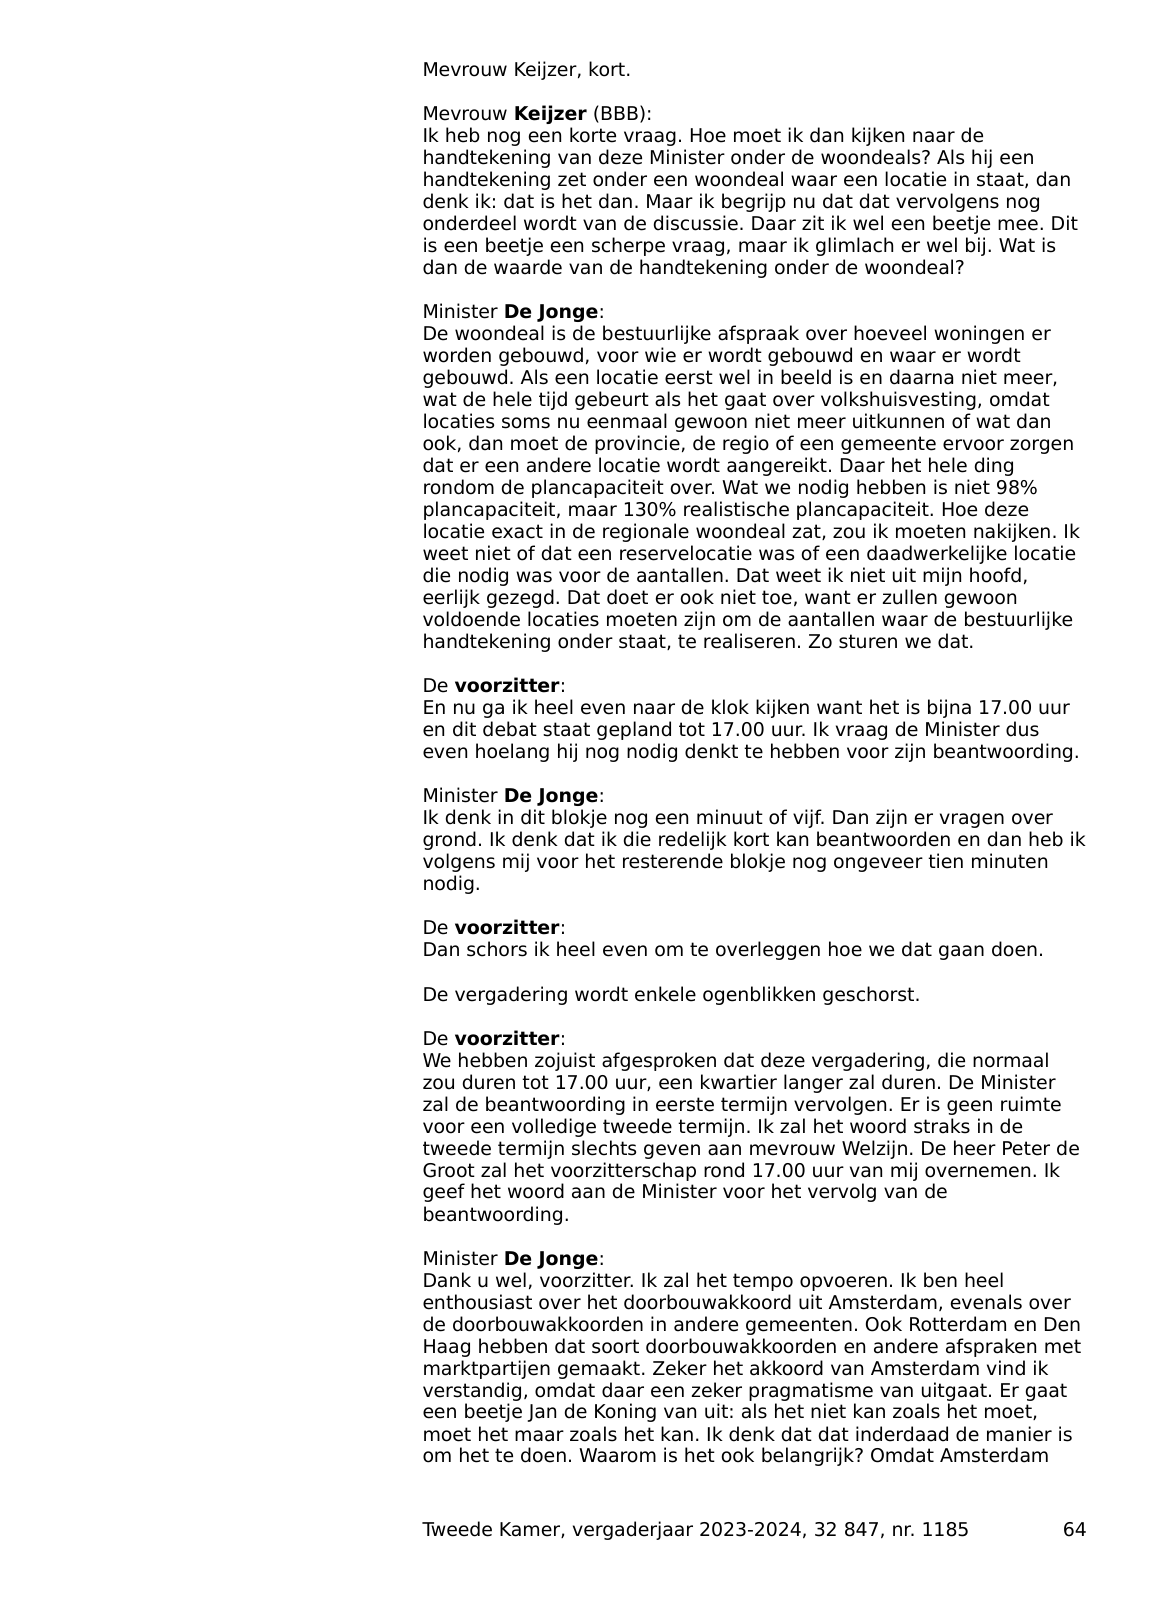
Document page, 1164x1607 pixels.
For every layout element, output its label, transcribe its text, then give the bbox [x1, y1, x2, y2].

text Mevrouw Keijzer, kort. [422, 59, 1087, 81]
text We hebben zojuist afgesproken dat deze vergadering, die normaal zou duren tot 17.00 uur, een kwartier langer zal duren. De Minister zal de beantwoording in eerste termijn vervolgen. Er is geen ruimte voor een volledige tweede termijn. Ik zal het woord straks in de tweede termijn slechts geven aan mevrouw Welzijn. De heer Peter de Groot zal het voorzitterschap rond 17.00 uur van mij overnemen. Ik geef het woord aan de Minister voor het vervolg van de beantwoording. [422, 1049, 1087, 1225]
text Ik heb nog een korte vraag. Hoe moet ik dan kijken naar de handtekening van deze Minister onder de woondeals? Als hij een handtekening zet onder een woondeal waar een locatie in staat, dan denk ik: dat is het dan. Maar ik begrijp nu dat dat vervolgens nog onderdeel wordt van de discussie. Daar zit ik wel een beetje mee. Dit is een beetje een scherpe vraag, maar ik glimlach er wel bij. Wat is dan de waarde van de handtekening onder de woondeal? [422, 125, 1087, 279]
text De voorzitter: [422, 1028, 1087, 1049]
text Dank u wel, voorzitter. Ik zal het tempo opvoeren. Ik ben heel enthousiast over het doorbouwakkoord uit Amsterdam, evenals over de doorbouwakkoorden in andere gemeenten. Ook Rotterdam en Den Haag hebben dat soort doorbouwakkoorden en andere afspraken met marktpartijen gemaakt. Zeker het akkoord van Amsterdam vind ik verstandig, omdat daar een zeker pragmatisme van uitgaat. Er gaat een beetje Jan de Koning van uit: als het niet kan zoals het moet, moet het maar zoals het kan. Ik denk dat dat inderdaad de manier is om het te doen. Waarom is het ook belangrijk? Omdat Amsterdam [422, 1269, 1087, 1467]
text De woondeal is de bestuurlijke afspraak over hoeveel woningen er worden gebouwd, voor wie er wordt gebouwd en waar er wordt gebouwd. Als een locatie eerst wel in beeld is en daarna niet meer, wat de hele tijd gebeurt als het gaat over volkshuisvesting, omdat locaties soms nu eenmaal gewoon niet meer uitkunnen of wat dan ook, dan moet de provincie, de regio of een gemeente ervoor zorgen dat er een andere locatie wordt aangereikt. Daar het hele ding rondom de plancapaciteit over. Wat we nodig hebben is niet 98% plancapaciteit, maar 130% realistische plancapaciteit. Hoe deze locatie exact in de regionale woondeal zat, zou ik moeten nakijken. Ik weet niet of dat een reservelocatie was of een daadwerkelijke locatie die nodig was voor de aantallen. Dat weet ik niet uit mijn hoofd, eerlijk gezegd. Dat doet er ook niet toe, want er zullen gewoon voldoende locaties moeten zijn om de aantallen waar de bestuurlijke handtekening onder staat, te realiseren. Zo sturen we dat. [422, 323, 1087, 653]
text Dan schors ik heel even om te overleggen hoe we dat gaan doen. [422, 939, 1087, 961]
text De voorzitter: [422, 917, 1087, 939]
text Minister De Jonge: [422, 785, 1087, 807]
text Mevrouw Keijzer (BBB): [422, 103, 1087, 125]
text Minister De Jonge: [422, 301, 1087, 323]
text Minister De Jonge: [422, 1248, 1087, 1269]
text Ik denk in dit blokje nog een minuut of vijf. Dan zijn er vragen over grond. Ik denk dat ik die redelijk kort kan beantwoorden en dan heb ik volgens mij voor het resterende blokje nog ongeveer tien minuten nodig. [422, 807, 1087, 895]
text En nu ga ik heel even naar de klok kijken want het is bijna 17.00 uur en dit debat staat gepland tot 17.00 uur. Ik vraag de Minister dus even hoelang hij nog nodig denkt te hebben voor zijn beantwoording. [422, 697, 1087, 763]
text De voorzitter: [422, 675, 1087, 697]
text De vergadering wordt enkele ogenblikken geschorst. [422, 983, 1087, 1005]
